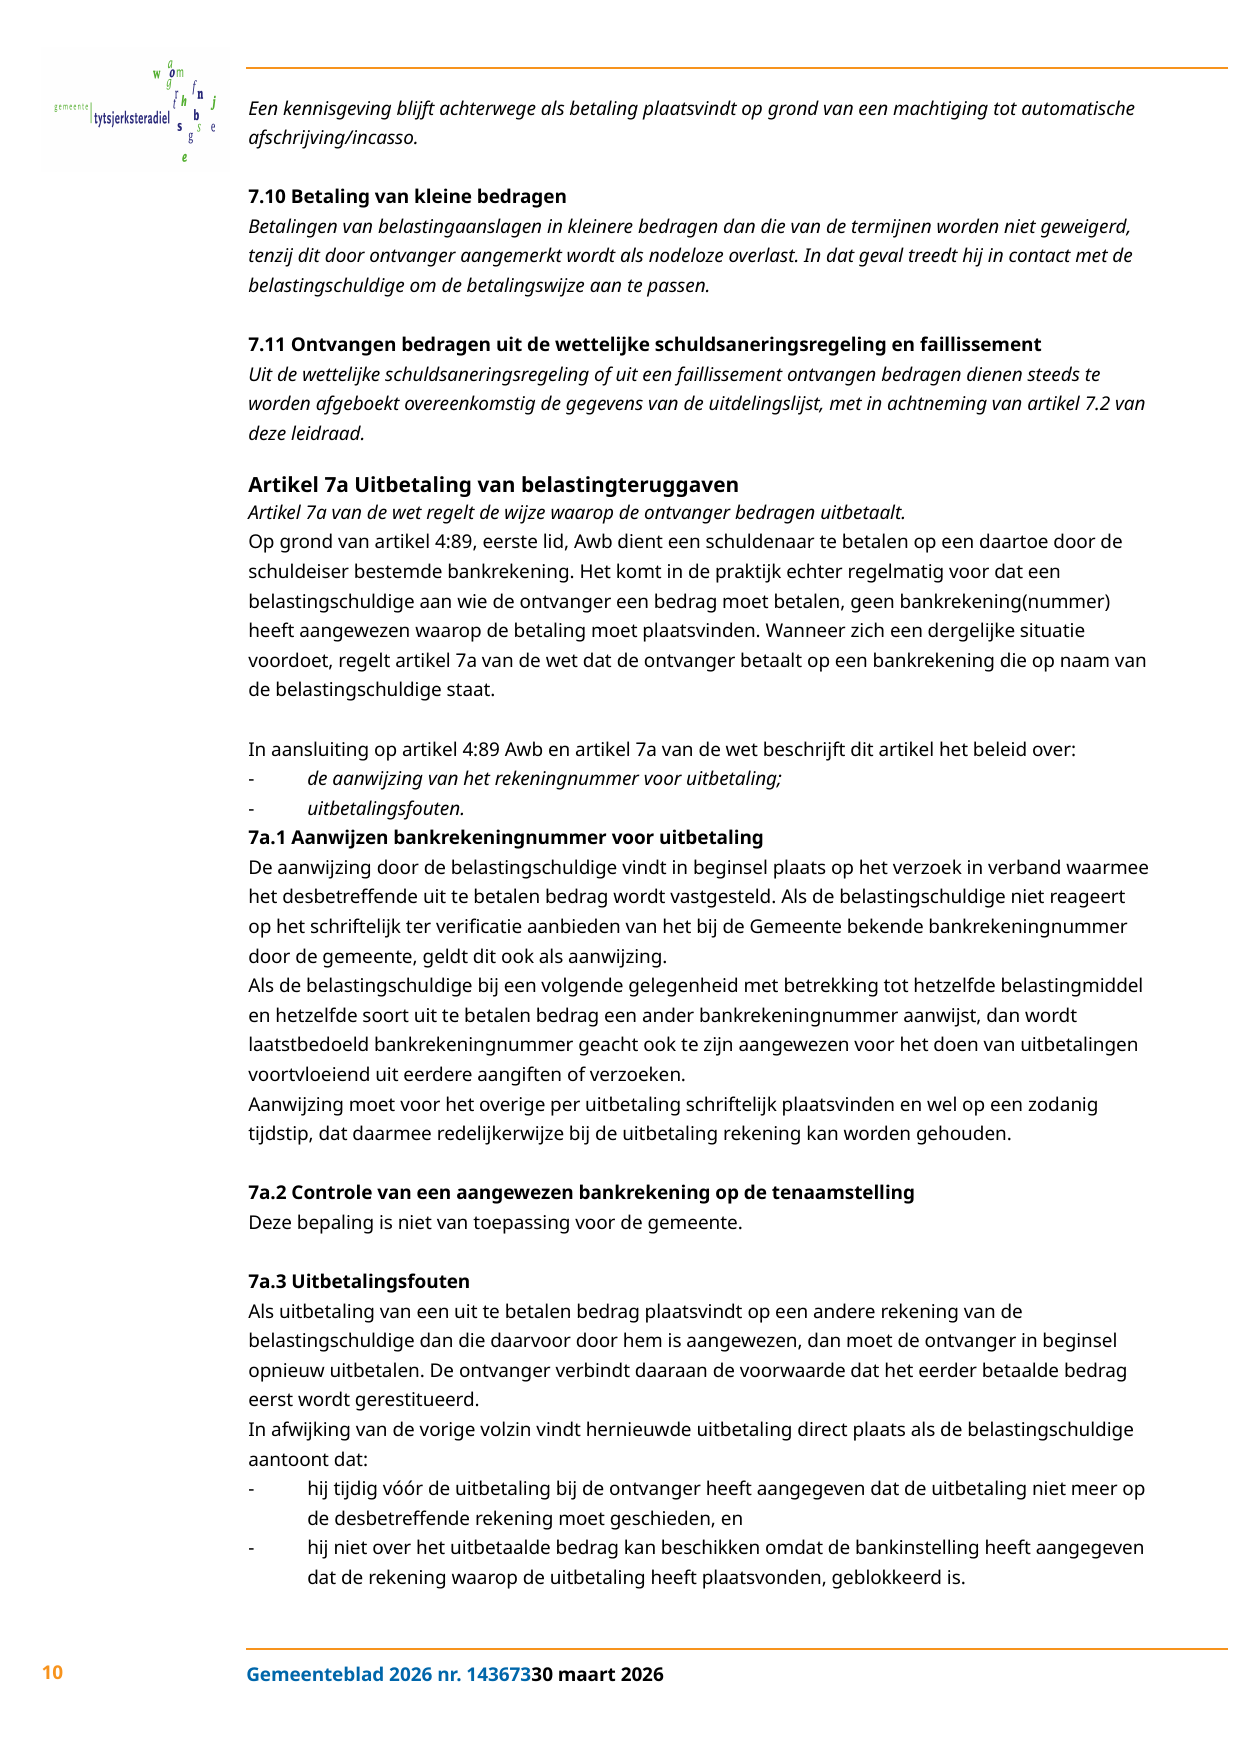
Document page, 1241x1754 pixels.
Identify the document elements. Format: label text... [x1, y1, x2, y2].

text 7a.3 Uitbetalingsfouten [248, 1268, 1152, 1294]
text 7.10 Betaling van kleine bedragen [248, 183, 1152, 209]
text Als de belastingschuldige bij een volgende gelegenheid met betrekking tot hetzelfde belastingmiddel en hetzelfde soort uit te betalen bedrag een ander bankrekeningnummer aanwijst, dan wordt laatstbedoeld bankrekeningnummer geacht ook te zijn aangewezen voor het doen van uitbetalingen voortvloeiend uit eerdere aangiften of verzoeken. [248, 972, 1152, 1087]
text Betalingen van belastingaanslagen in kleinere bedragen dan die van de termijnen worden niet geweigerd, tenzij dit door ontvanger aangemerkt wordt als nodeloze overlast. In dat geval treedt hij in contact met de belastingschuldige om de betalingswijze aan te passen. [248, 213, 1152, 298]
text Als uitbetaling van een uit te betalen bedrag plaatsvindt op een andere rekening van de belastingschuldige dan die daarvoor door hem is aangewezen, dan moet de ontvanger in beginsel opnieuw uitbetalen. De ontvanger verbindt daaraan de voorwaarde dat het eerder betaalde bedrag eerst wordt gerestitueerd. [248, 1298, 1152, 1412]
text Aanwijzing moet voor het overige per uitbetaling schriftelijk plaatsvinden en wel op een zodanig tijdstip, dat daarmee redelijkerwijze bij de uitbetaling rekening kan worden gehouden. [248, 1091, 1152, 1146]
text In afwijking van de vorige volzin vindt hernieuwde uitbetaling direct plaats als de belastingschuldige aantoont dat: [248, 1416, 1152, 1471]
list uitbetalingsfouten. [248, 795, 1152, 821]
text Artikel 7a Uitbetaling van belastingteruggaven [248, 471, 1152, 499]
text Artikel 7a van de wet regelt de wijze waarop de ontvanger bedragen uitbetaalt. [248, 499, 1152, 525]
text In aansluiting op artikel 4:89 Awb en artikel 7a van de wet beschrijft dit artikel het beleid over: [248, 736, 1152, 761]
text 7a.1 Aanwijzen bankrekeningnummer voor uitbetaling [248, 824, 1152, 850]
text 7a.2 Controle van een aangewezen bankrekening op de tenaamstelling [248, 1179, 1152, 1205]
list hij niet over het uitbetaalde bedrag kan beschikken omdat de bankinstelling heeft aangegeven dat de rekening waarop de uitbetaling heeft plaatsvonden, geblokkeerd is. [248, 1534, 1152, 1590]
text De aanwijzing door de belastingschuldige vindt in beginsel plaats op het verzoek in verband waarmee het desbetreffende uit te betalen bedrag wordt vastgesteld. Als de belastingschuldige niet reageert op het schriftelijk ter verificatie aanbieden van het bij de Gemeente bekende bankrekeningnummer door de gemeente, geldt dit ook als aanwijzing. [248, 854, 1152, 968]
text Op grond van artikel 4:89, eerste lid, Awb dient een schuldenaar te betalen op een daartoe door de schuldeiser bestemde bankrekening. Het komt in de praktijk echter regelmatig voor dat een belastingschuldige aan wie de ontvanger een bedrag moet betalen, geen bankrekening(nummer) heeft aangewezen waarop de betaling moet plaatsvinden. Wanneer zich een dergelijke situatie voordoet, regelt artikel 7a van de wet dat de ontvanger betaalt op een bankrekening die op naam van de belastingschuldige staat. [248, 529, 1152, 702]
picture [41, 47, 231, 172]
text Deze bepaling is niet van toepassing voor de gemeente. [248, 1209, 1152, 1235]
list hij tijdig vóór de uitbetaling bij de ontvanger heeft aangegeven dat de uitbetaling niet meer op de desbetreffende rekening moet geschieden, en [248, 1475, 1152, 1531]
list de aanwijzing van het rekeningnummer voor uitbetaling; [248, 765, 1152, 791]
text Een kennisgeving blijft achterwege als betaling plaatsvindt op grond van een machtiging tot automatische afschrijving/incasso. [248, 95, 1152, 150]
text Uit de wettelijke schuldsaneringsregeling of uit een faillissement ontvangen bedragen dienen steeds te worden afgeboekt overeenkomstig de gegevens van de uitdelingslijst, met in achtneming van artikel 7.2 van deze leidraad. [248, 361, 1152, 446]
text 7.11 Ontvangen bedragen uit de wettelijke schuldsaneringsregeling en faillissement [248, 331, 1152, 357]
